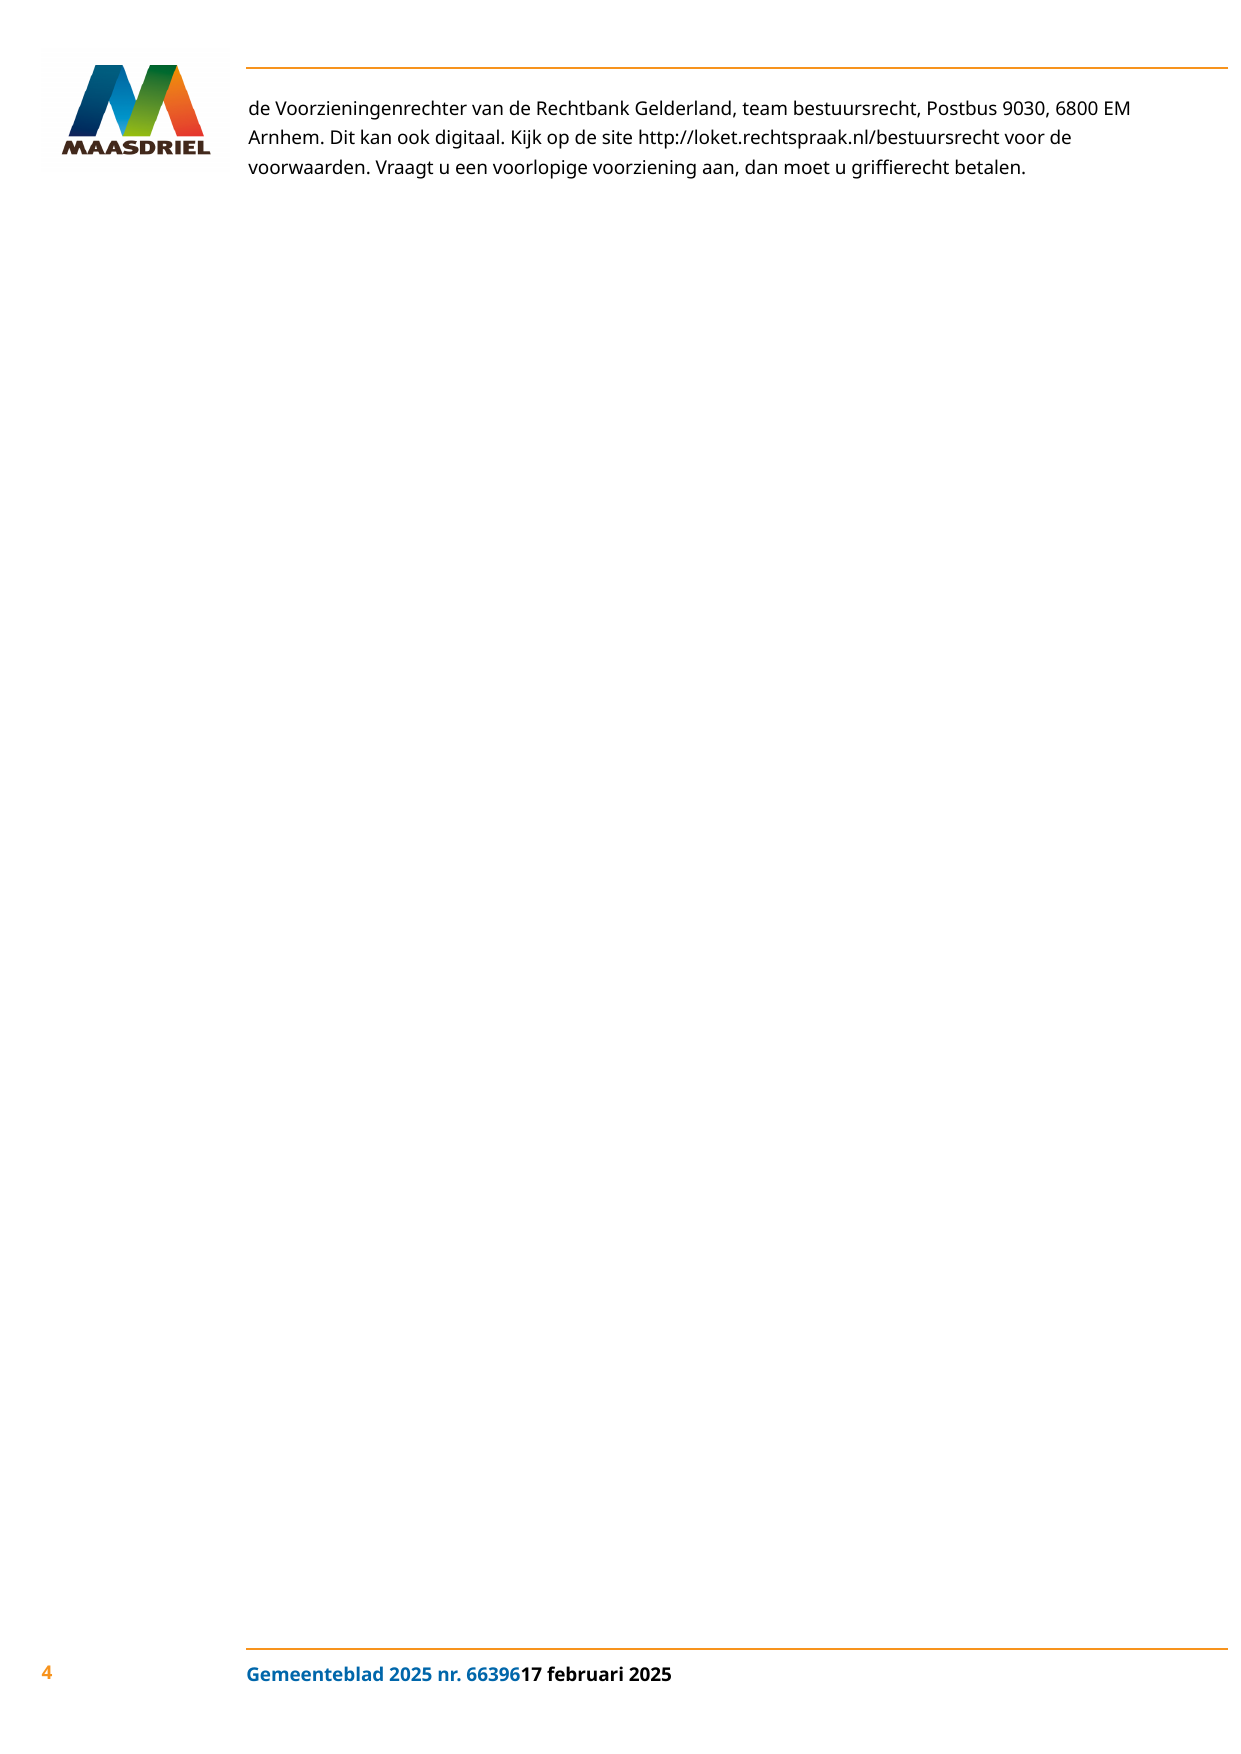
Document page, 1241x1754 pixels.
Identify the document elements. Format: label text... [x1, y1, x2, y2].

picture [41, 47, 231, 172]
text de Voorzieningenrechter van de Rechtbank Gelderland, team bestuursrecht, Postbus 9030, 6800 EM Arnhem. Dit kan ook digitaal. Kijk op de site http://loket.rechtspraak.nl/bestuursrecht voor de voorwaarden. Vraagt u een voorlopige voorziening aan, dan moet u griffierecht betalen. [248, 95, 1152, 180]
